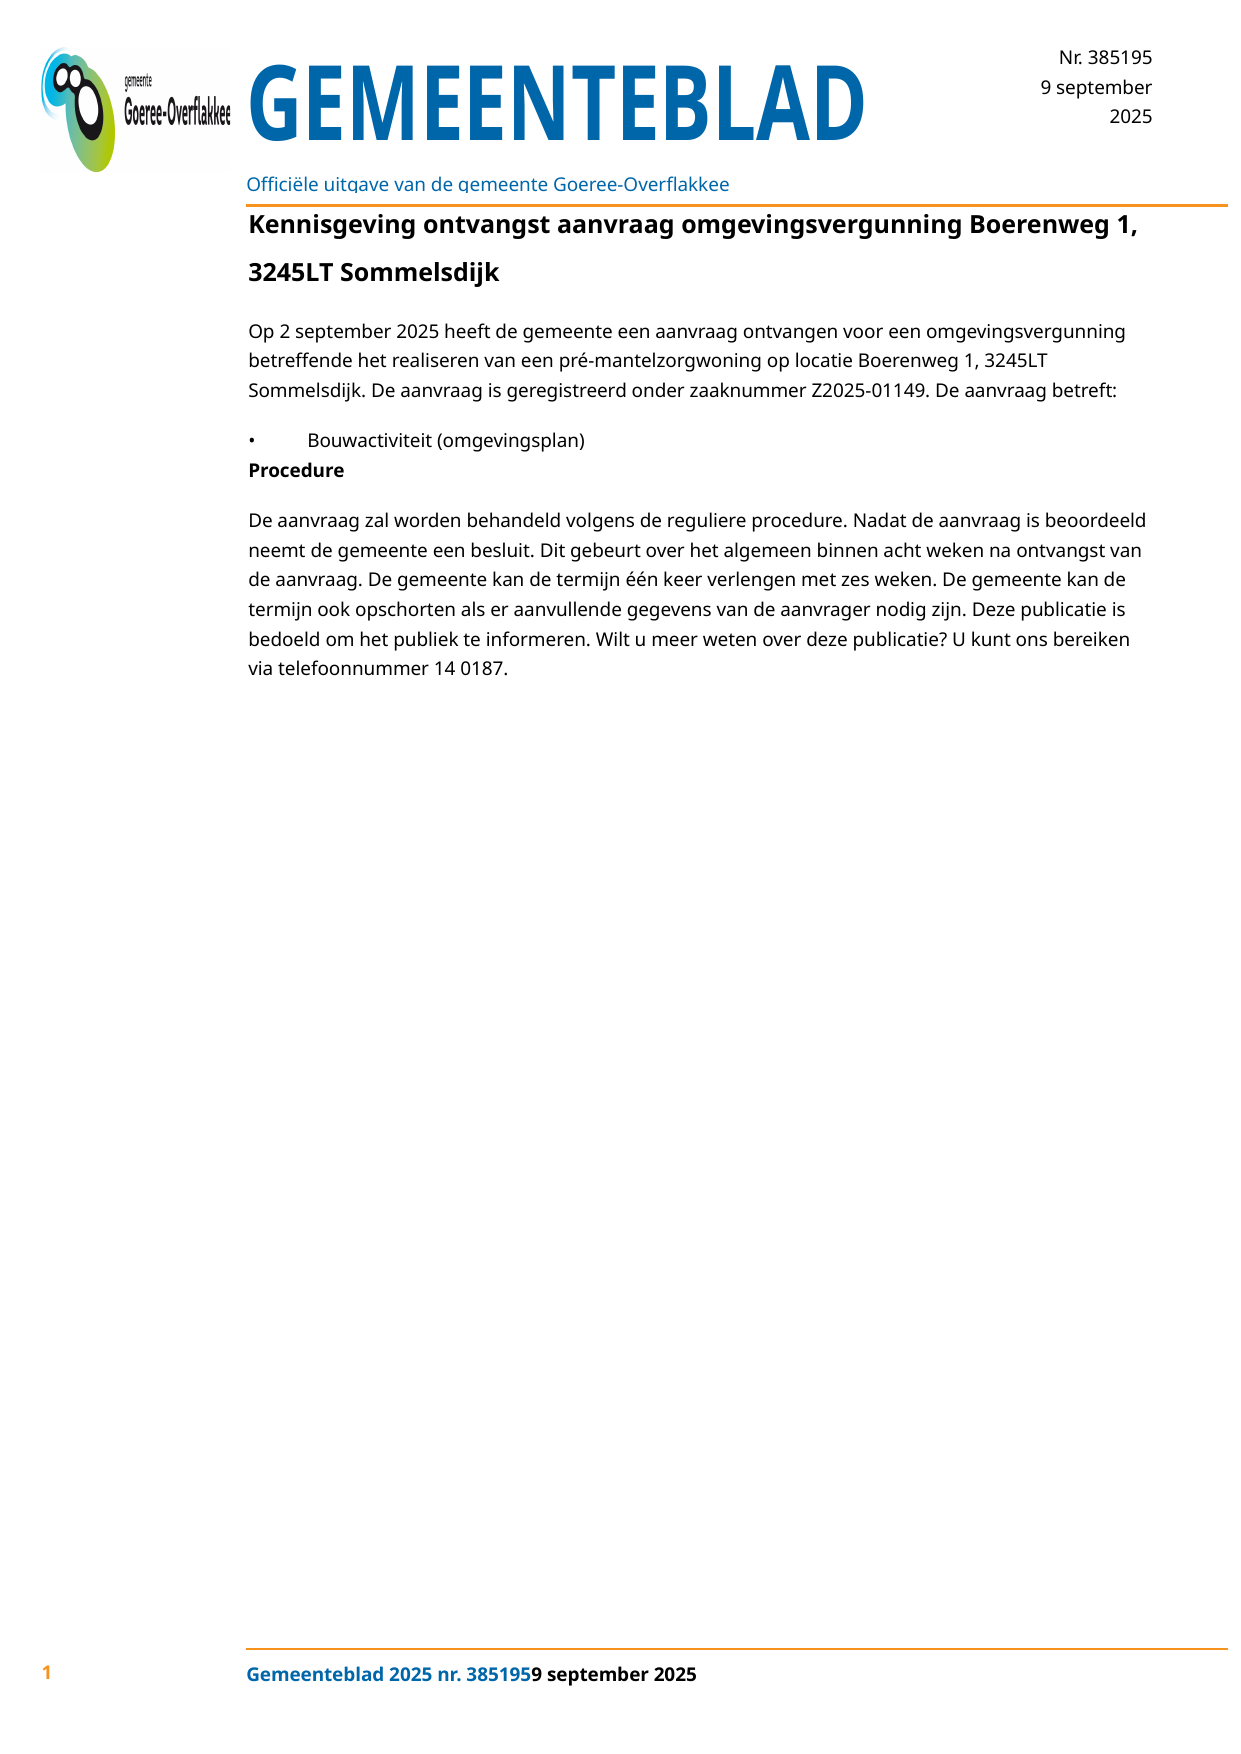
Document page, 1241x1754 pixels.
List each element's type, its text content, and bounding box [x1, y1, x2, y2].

text De aanvraag zal worden behandeld volgens de reguliere procedure. Nadat de aanvraag is beoordeeld neemt de gemeente een besluit. Dit gebeurt over het algemeen binnen acht weken na ontvangst van de aanvraag. De gemeente kan de termijn één keer verlengen met zes weken. De gemeente kan de termijn ook opschorten als er aanvullende gegevens van de aanvrager nodig zijn. Deze publicatie is bedoeld om het publiek te informeren. Wilt u meer weten over deze publicatie? U kunt ons bereiken via telefoonnummer 14 0187. [248, 507, 1152, 681]
list Bouwactiviteit (omgevingsplan) [248, 427, 1152, 453]
picture [41, 47, 231, 172]
text Kennisgeving ontvangst aanvraag omgevingsvergunning Boerenweg 1, 3245LT Sommelsdijk [248, 207, 1152, 288]
text Procedure [248, 457, 1152, 483]
text Op 2 september 2025 heeft de gemeente een aanvraag ontvangen voor een omgevingsvergunning betreffende het realiseren van een pré-mantelzorgwoning op locatie Boerenweg 1, 3245LT Sommelsdijk. De aanvraag is geregistreerd onder zaaknummer Z2025-01149. De aanvraag betreft: [248, 318, 1152, 403]
